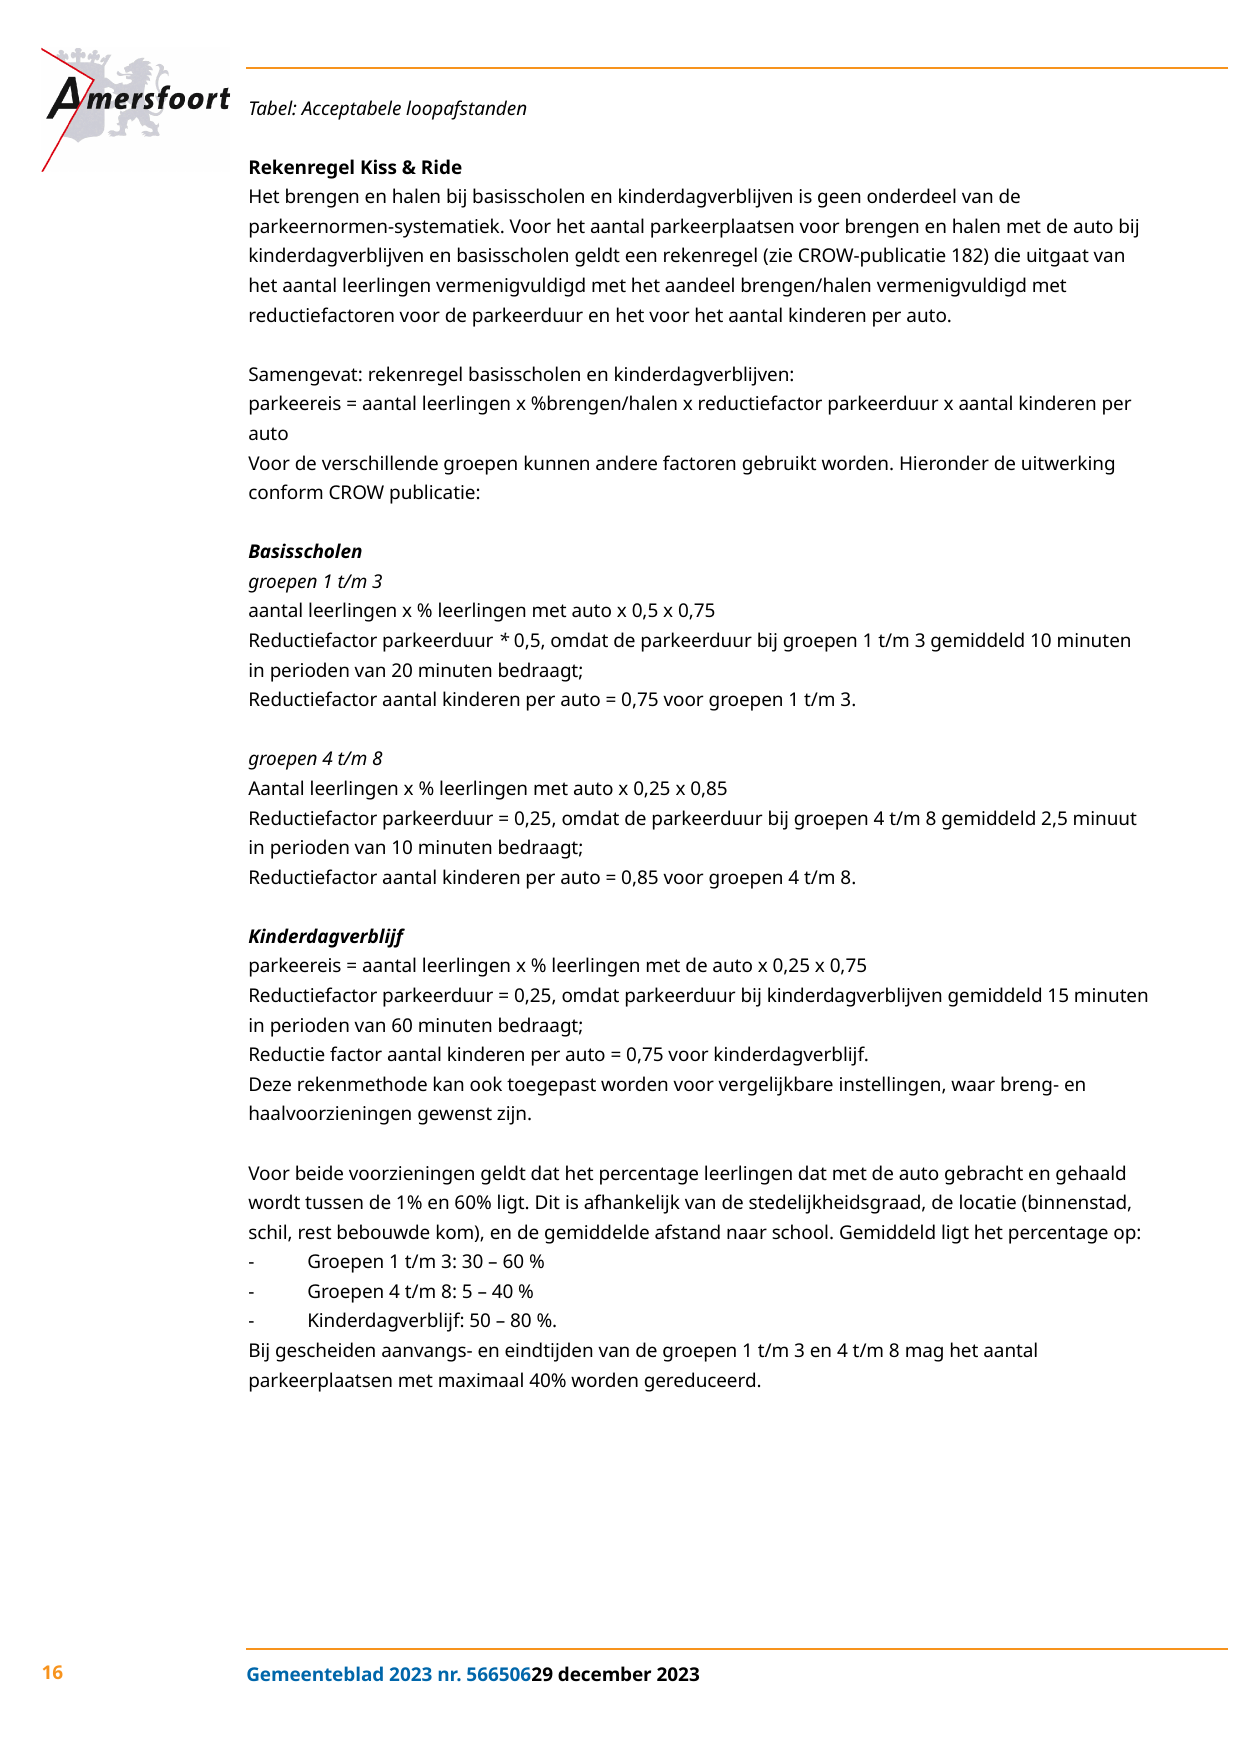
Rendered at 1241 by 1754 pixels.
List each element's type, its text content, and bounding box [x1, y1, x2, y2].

text Reductiefactor parkeerduur = 0,25, omdat de parkeerduur bij groepen 4 t/m 8 gemiddeld 2,5 minuut in perioden van 10 minuten bedraagt; [248, 805, 1152, 860]
text Tabel: Acceptabele loopafstanden [248, 95, 1152, 121]
text Deze rekenmethode kan ook toegepast worden voor vergelijkbare instellingen, waar breng- en haalvoorzieningen gewenst zijn. [248, 1071, 1152, 1126]
list Kinderdagverblijf: 50 – 80 %. [248, 1308, 1152, 1333]
text aantal leerlingen x % leerlingen met auto x 0,5 x 0,75 [248, 598, 1152, 623]
text Het brengen en halen bij basisscholen en kinderdagverblijven is geen onderdeel van de parkeernormen-systematiek. Voor het aantal parkeerplaatsen voor brengen en halen met de auto bij kinderdagverblijven en basisscholen geldt een rekenregel (zie CROW-publicatie 182) die uitgaat van het aantal leerlingen vermenigvuldigd met het aandeel brengen/halen vermenigvuldigd met reductiefactoren voor de parkeerduur en het voor het aantal kinderen per auto. [248, 183, 1152, 328]
text groepen 4 t/m 8 [248, 746, 1152, 771]
text Aantal leerlingen x % leerlingen met auto x 0,25 x 0,85 [248, 775, 1152, 801]
text Rekenregel Kiss & Ride [248, 154, 1152, 180]
text Voor de verschillende groepen kunnen andere factoren gebruikt worden. Hieronder de uitwerking conform CROW publicatie: [248, 450, 1152, 505]
text groepen 1 t/m 3 [248, 568, 1152, 594]
text Bij gescheiden aanvangs- en eindtijden van de groepen 1 t/m 3 en 4 t/m 8 mag het aantal parkeerplaatsen met maximaal 40% worden gereduceerd. [248, 1337, 1152, 1393]
text Voor beide voorzieningen geldt dat het percentage leerlingen dat met de auto gebracht en gehaald wordt tussen de 1% en 60% ligt. Dit is afhankelijk van de stedelijkheidsgraad, de locatie (binnenstad, schil, rest bebouwde kom), en de gemiddelde afstand naar school. Gemiddeld ligt het percentage op: [248, 1160, 1152, 1245]
text Samengevat: rekenregel basisscholen en kinderdagverblijven: [248, 361, 1152, 387]
text Reductiefactor parkeerduur = 0,25, omdat parkeerduur bij kinderdagverblijven gemiddeld 15 minuten in perioden van 60 minuten bedraagt; [248, 982, 1152, 1038]
text parkeereis = aantal leerlingen x %brengen/halen x reductiefactor parkeerduur x aantal kinderen per auto [248, 391, 1152, 446]
text Reductiefactor aantal kinderen per auto = 0,85 voor groepen 4 t/m 8. [248, 864, 1152, 890]
text Kinderdagverblijf [248, 923, 1152, 949]
text Reductiefactor parkeerduur * 0,5, omdat de parkeerduur bij groepen 1 t/m 3 gemiddeld 10 minuten in perioden van 20 minuten bedraagt; [248, 627, 1152, 683]
text Basisscholen [248, 538, 1152, 564]
text Reductie factor aantal kinderen per auto = 0,75 voor kinderdagverblijf. [248, 1041, 1152, 1067]
list Groepen 1 t/m 3: 30 – 60 % [248, 1248, 1152, 1274]
text parkeereis = aantal leerlingen x % leerlingen met de auto x 0,25 x 0,75 [248, 953, 1152, 978]
list Groepen 4 t/m 8: 5 – 40 % [248, 1278, 1152, 1304]
text Reductiefactor aantal kinderen per auto = 0,75 voor groepen 1 t/m 3. [248, 686, 1152, 712]
picture [41, 47, 231, 172]
